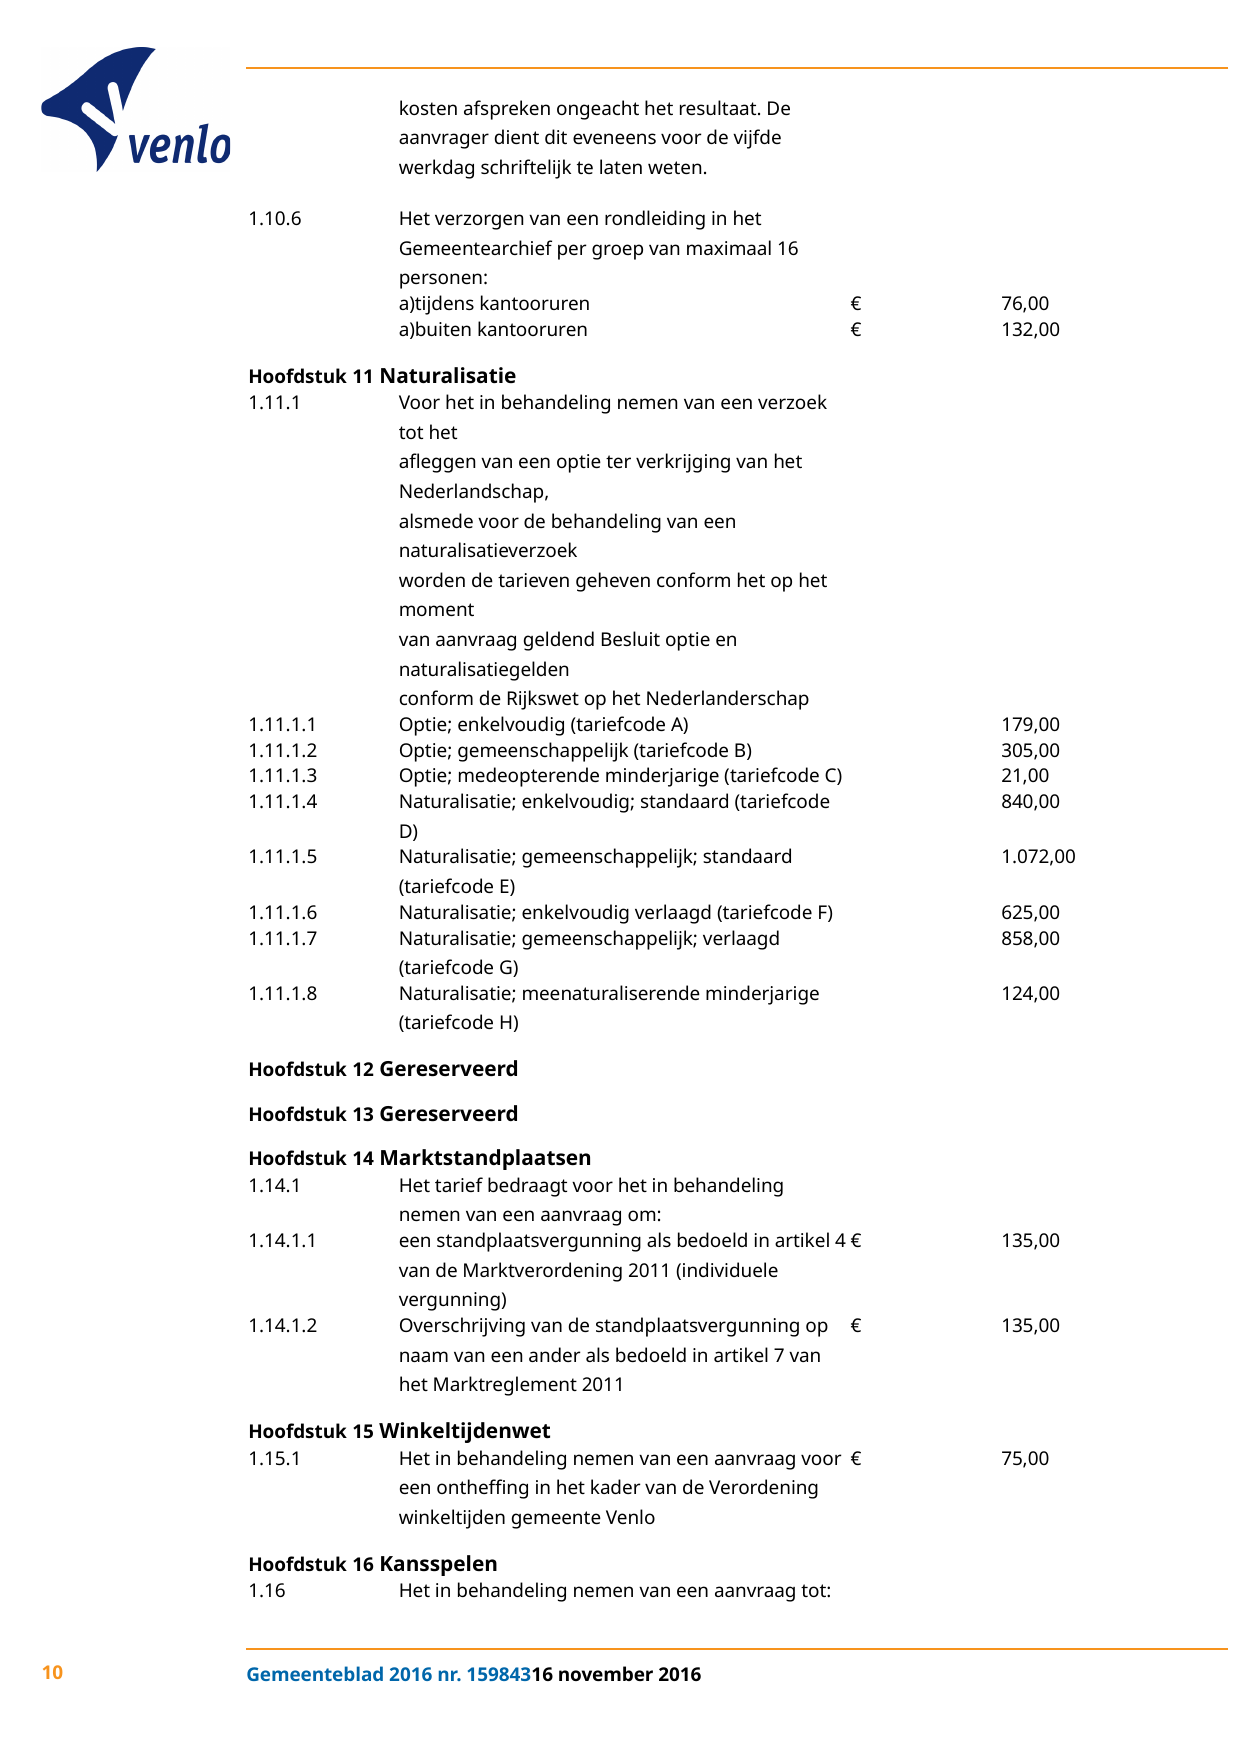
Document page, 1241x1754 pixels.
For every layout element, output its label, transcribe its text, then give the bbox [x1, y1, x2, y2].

table_cell a)buiten kantooruren [399, 316, 850, 342]
table_cell [248, 290, 398, 316]
table_header Het in behandeling nemen van een aanvraag tot: [399, 1578, 850, 1603]
table_cell [248, 316, 398, 342]
text Hoofdstuk 15 Winkeltijdenwet [248, 1416, 1152, 1445]
picture [41, 47, 231, 172]
table_cell 1.072,00 [1001, 844, 1152, 899]
table_cell 1.11.1.1 [248, 711, 398, 737]
table_cell 1.14.1.1 [248, 1228, 398, 1312]
table_cell 1.11.1.4 [248, 788, 398, 844]
table_cell 1.14.1.2 [248, 1312, 398, 1397]
table_cell 135,00 [1001, 1312, 1152, 1397]
table_cell Overschrijving van de standplaatsvergunning op naam van een ander als bedoeld in artikel 7 van het Marktreglement 2011 [399, 1312, 850, 1397]
table_cell Optie; gemeenschappelijk (tariefcode B) [399, 737, 850, 763]
table_cell 1.11.1.8 [248, 980, 398, 1035]
table_header 75,00 [1001, 1445, 1152, 1530]
table_cell [850, 980, 1001, 1035]
table_cell a)tijdens kantooruren [399, 290, 850, 316]
table_cell 124,00 [1001, 980, 1152, 1035]
table_header Het tarief bedraagt voor het in behandeling nemen van een aanvraag om: [399, 1172, 850, 1227]
table_cell 1.11.1.2 [248, 737, 398, 763]
table_cell 1.11.1.5 [248, 844, 398, 899]
table_cell een standplaatsvergunning als bedoeld in artikel 4 van de Marktverordening 2011 (individuele vergunning) [399, 1228, 850, 1312]
table_cell [248, 180, 398, 205]
table_header 1.16 [248, 1578, 398, 1603]
table_header 1.15.1 [248, 1445, 398, 1530]
table_cell 135,00 [1001, 1228, 1152, 1312]
table_cell € [850, 1312, 1001, 1397]
table_cell 625,00 [1001, 899, 1152, 925]
table_cell [850, 844, 1001, 899]
table_cell Naturalisatie; enkelvoudig; standaard (tariefcode D) [399, 788, 850, 844]
table_header [1001, 1578, 1152, 1603]
table_cell 21,00 [1001, 763, 1152, 788]
table_cell € [850, 1228, 1001, 1312]
table_cell [1001, 95, 1152, 180]
table_cell [850, 788, 1001, 844]
table_cell 1.11.1.7 [248, 925, 398, 980]
table_cell [399, 180, 850, 205]
table_cell [850, 205, 1001, 290]
table_cell 305,00 [1001, 737, 1152, 763]
table_cell 840,00 [1001, 788, 1152, 844]
table_cell € [850, 290, 1001, 316]
table_cell [1001, 205, 1152, 290]
table_header € [850, 1445, 1001, 1530]
table_cell 76,00 [1001, 290, 1152, 316]
table_cell [850, 899, 1001, 925]
table_header [1001, 1172, 1152, 1227]
table_cell € [850, 316, 1001, 342]
table_cell [248, 95, 398, 180]
table_header [850, 390, 1001, 711]
table_cell 179,00 [1001, 711, 1152, 737]
table_cell Naturalisatie; meenaturaliserende minderjarige (tariefcode H) [399, 980, 850, 1035]
table_header Voor het in behandeling nemen van een verzoek tot het afleggen van een optie ter verkrijging van het Nederlandschap, alsmede voor de behandeling van een naturalisatieverzoek worden de tarieven geheven conform het op het moment van aanvraag geldend Besluit optie en naturalisatiegelden conform de Rijkswet op het Nederlanderschap [399, 390, 850, 711]
table_cell Optie; medeopterende minderjarige (tariefcode C) [399, 763, 850, 788]
table_cell 1.10.6 [248, 205, 398, 290]
text Hoofdstuk 12 Gereserveerd [248, 1054, 1152, 1083]
table_cell [850, 711, 1001, 737]
table_cell kosten afspreken ongeacht het resultaat. De aanvrager dient dit eveneens voor de vijfde werkdag schriftelijk te laten weten. [399, 95, 850, 180]
table_cell 132,00 [1001, 316, 1152, 342]
table_header 1.14.1 [248, 1172, 398, 1227]
table_cell [850, 763, 1001, 788]
table_header [1001, 390, 1152, 711]
table_cell 1.11.1.6 [248, 899, 398, 925]
table_cell Naturalisatie; gemeenschappelijk; verlaagd (tariefcode G) [399, 925, 850, 980]
table_header 1.11.1 [248, 390, 398, 711]
text Hoofdstuk 14 Marktstandplaatsen [248, 1143, 1152, 1172]
table_cell Naturalisatie; enkelvoudig verlaagd (tariefcode F) [399, 899, 850, 925]
table_cell Naturalisatie; gemeenschappelijk; standaard (tariefcode E) [399, 844, 850, 899]
table_header Het in behandeling nemen van een aanvraag voor een ontheffing in het kader van de Verordening winkeltijden gemeente Venlo [399, 1445, 850, 1530]
table_cell [850, 737, 1001, 763]
table_header [850, 1578, 1001, 1603]
text Hoofdstuk 13 Gereserveerd [248, 1099, 1152, 1127]
table_cell [1001, 180, 1152, 205]
text Hoofdstuk 11 Naturalisatie [248, 361, 1152, 389]
table_cell 1.11.1.3 [248, 763, 398, 788]
table_cell 858,00 [1001, 925, 1152, 980]
text Hoofdstuk 16 Kansspelen [248, 1549, 1152, 1578]
table_cell Het verzorgen van een rondleiding in het Gemeentearchief per groep van maximaal 16 personen: [399, 205, 850, 290]
table_cell [850, 180, 1001, 205]
table_cell Optie; enkelvoudig (tariefcode A) [399, 711, 850, 737]
table_header [850, 1172, 1001, 1227]
table_cell [850, 925, 1001, 980]
table_cell [850, 95, 1001, 180]
